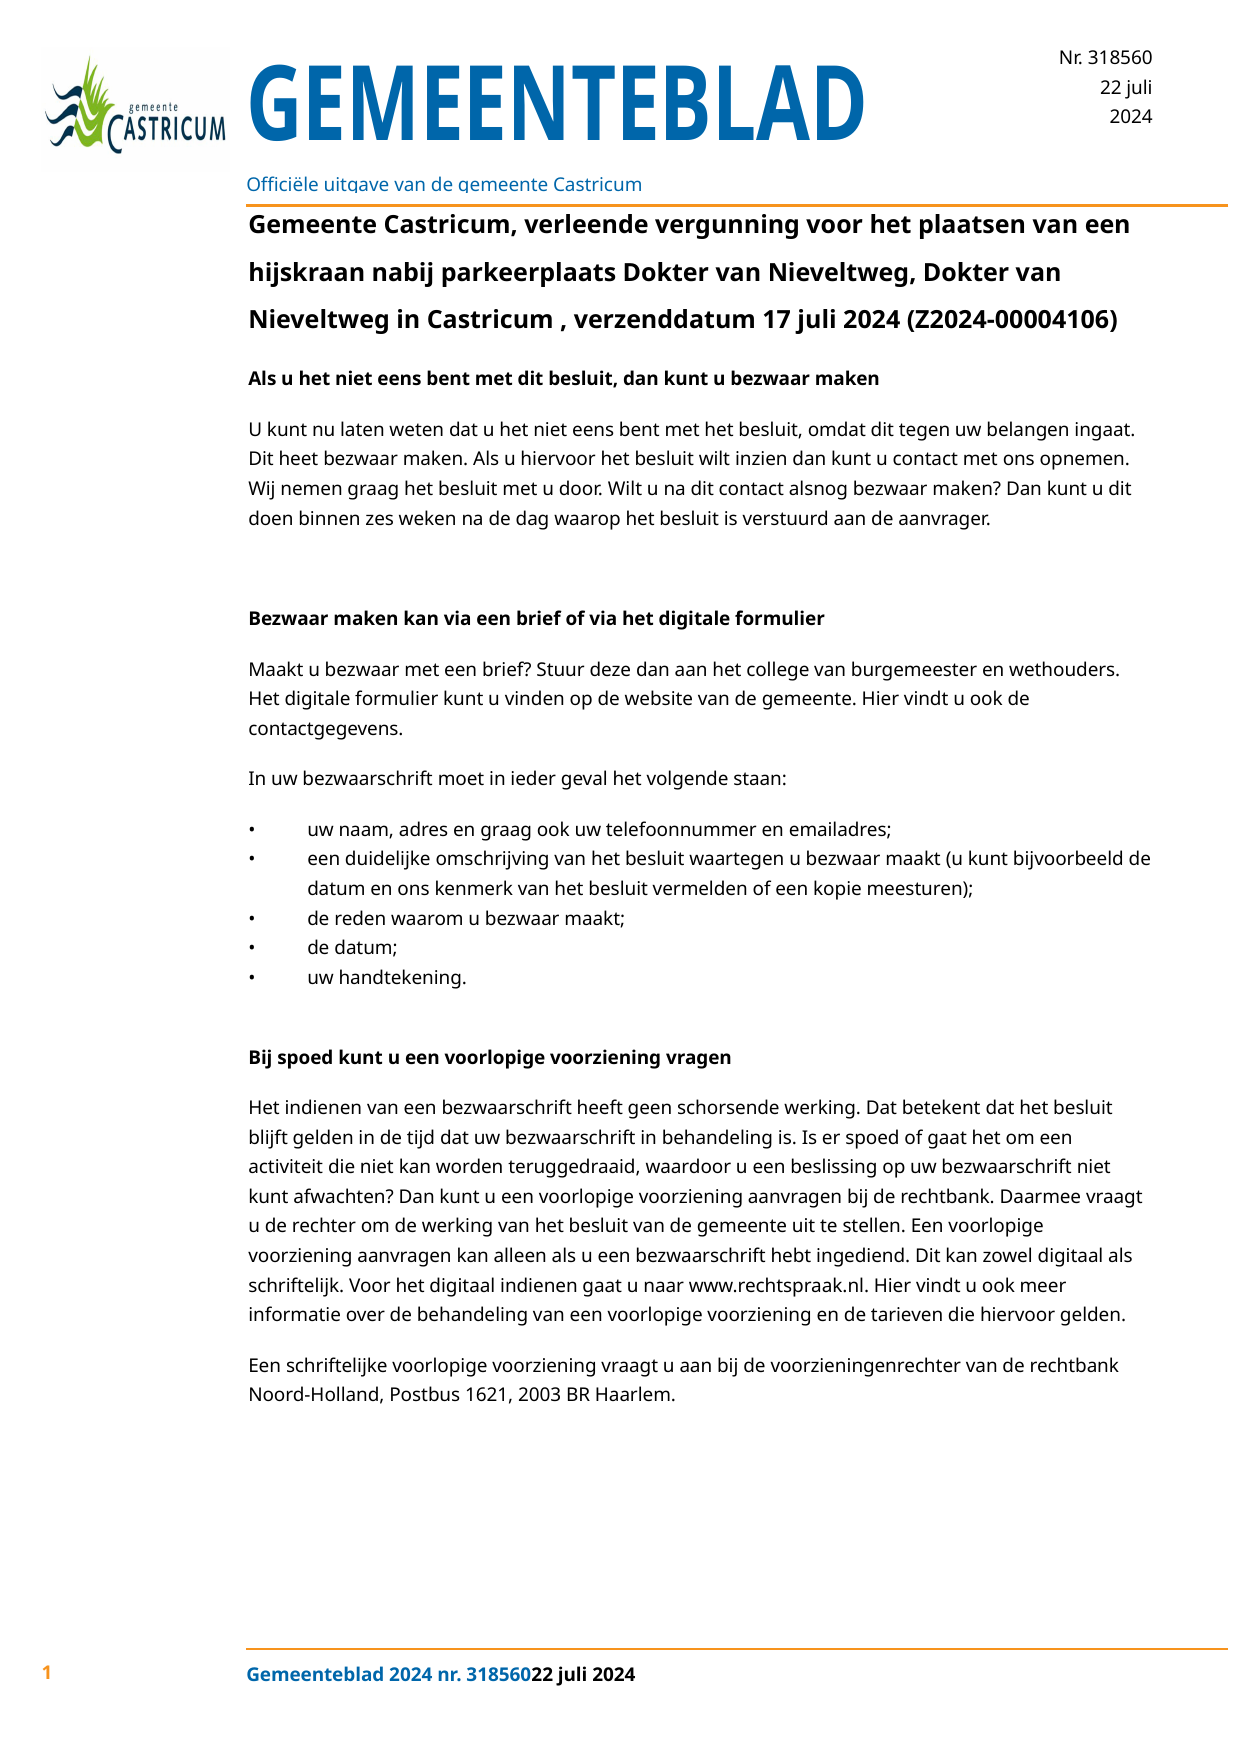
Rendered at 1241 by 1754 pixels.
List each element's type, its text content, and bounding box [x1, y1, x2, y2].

text Het indienen van een bezwaarschrift heeft geen schorsende werking. Dat betekent dat het besluit blijft gelden in de tijd dat uw bezwaarschrift in behandeling is. Is er spoed of gaat het om een activiteit die niet kan worden teruggedraaid, waardoor u een beslissing op uw bezwaarschrift niet kunt afwachten? Dan kunt u een voorlopige voorziening aanvragen bij de rechtbank. Daarmee vraagt u de rechter om de werking van het besluit van de gemeente uit te stellen. Een voorlopige voorziening aanvragen kan alleen als u een bezwaarschrift hebt ingediend. Dit kan zowel digitaal als schriftelijk. Voor het digitaal indienen gaat u naar www.rechtspraak.nl. Hier vindt u ook meer informatie over de behandeling van een voorlopige voorziening en de tarieven die hiervoor gelden. [248, 1094, 1152, 1327]
list de datum; [248, 934, 1152, 960]
text Als u het niet eens bent met dit besluit, dan kunt u bezwaar maken [248, 366, 1152, 391]
picture [41, 47, 231, 172]
list uw naam, adres en graag ook uw telefoonnummer en emailadres; [248, 816, 1152, 842]
list een duidelijke omschrijving van het besluit waartegen u bezwaar maakt (u kunt bijvoorbeeld de datum en ons kenmerk van het besluit vermelden of een kopie meesturen); [248, 846, 1152, 901]
list uw handtekening. [248, 964, 1152, 989]
text Bij spoed kunt u een voorlopige voorziening vragen [248, 1044, 1152, 1069]
text Maakt u bezwaar met een brief? Stuur deze dan aan het college van burgemeester en wethouders. Het digitale formulier kunt u vinden op de website van de gemeente. Hier vindt u ook de contactgegevens. [248, 656, 1152, 741]
text U kunt nu laten weten dat u het niet eens bent met het besluit, omdat dit tegen uw belangen ingaat. Dit heet bezwaar maken. Als u hiervoor het besluit wilt inzien dan kunt u contact met ons opnemen. Wij nemen graag het besluit met u door. Wilt u na dit contact alsnog bezwaar maken? Dan kunt u dit doen binnen zes weken na de dag waarop het besluit is verstuurd aan de aanvrager. [248, 416, 1152, 530]
text Gemeente Castricum, verleende vergunning voor het plaatsen van een hijskraan nabij parkeerplaats Dokter van Nieveltweg, Dokter van Nieveltweg in Castricum , verzenddatum 17 juli 2024 (Z2024-00004106) [248, 207, 1152, 336]
list de reden waarom u bezwaar maakt; [248, 905, 1152, 930]
text In uw bezwaarschrift moet in ieder geval het volgende staan: [248, 766, 1152, 791]
text Bezwaar maken kan via een brief of via het digitale formulier [248, 606, 1152, 631]
text Een schriftelijke voorlopige voorziening vraagt u aan bij de voorzieningenrechter van de rechtbank Noord-Holland, Postbus 1621, 2003 BR Haarlem. [248, 1352, 1152, 1407]
